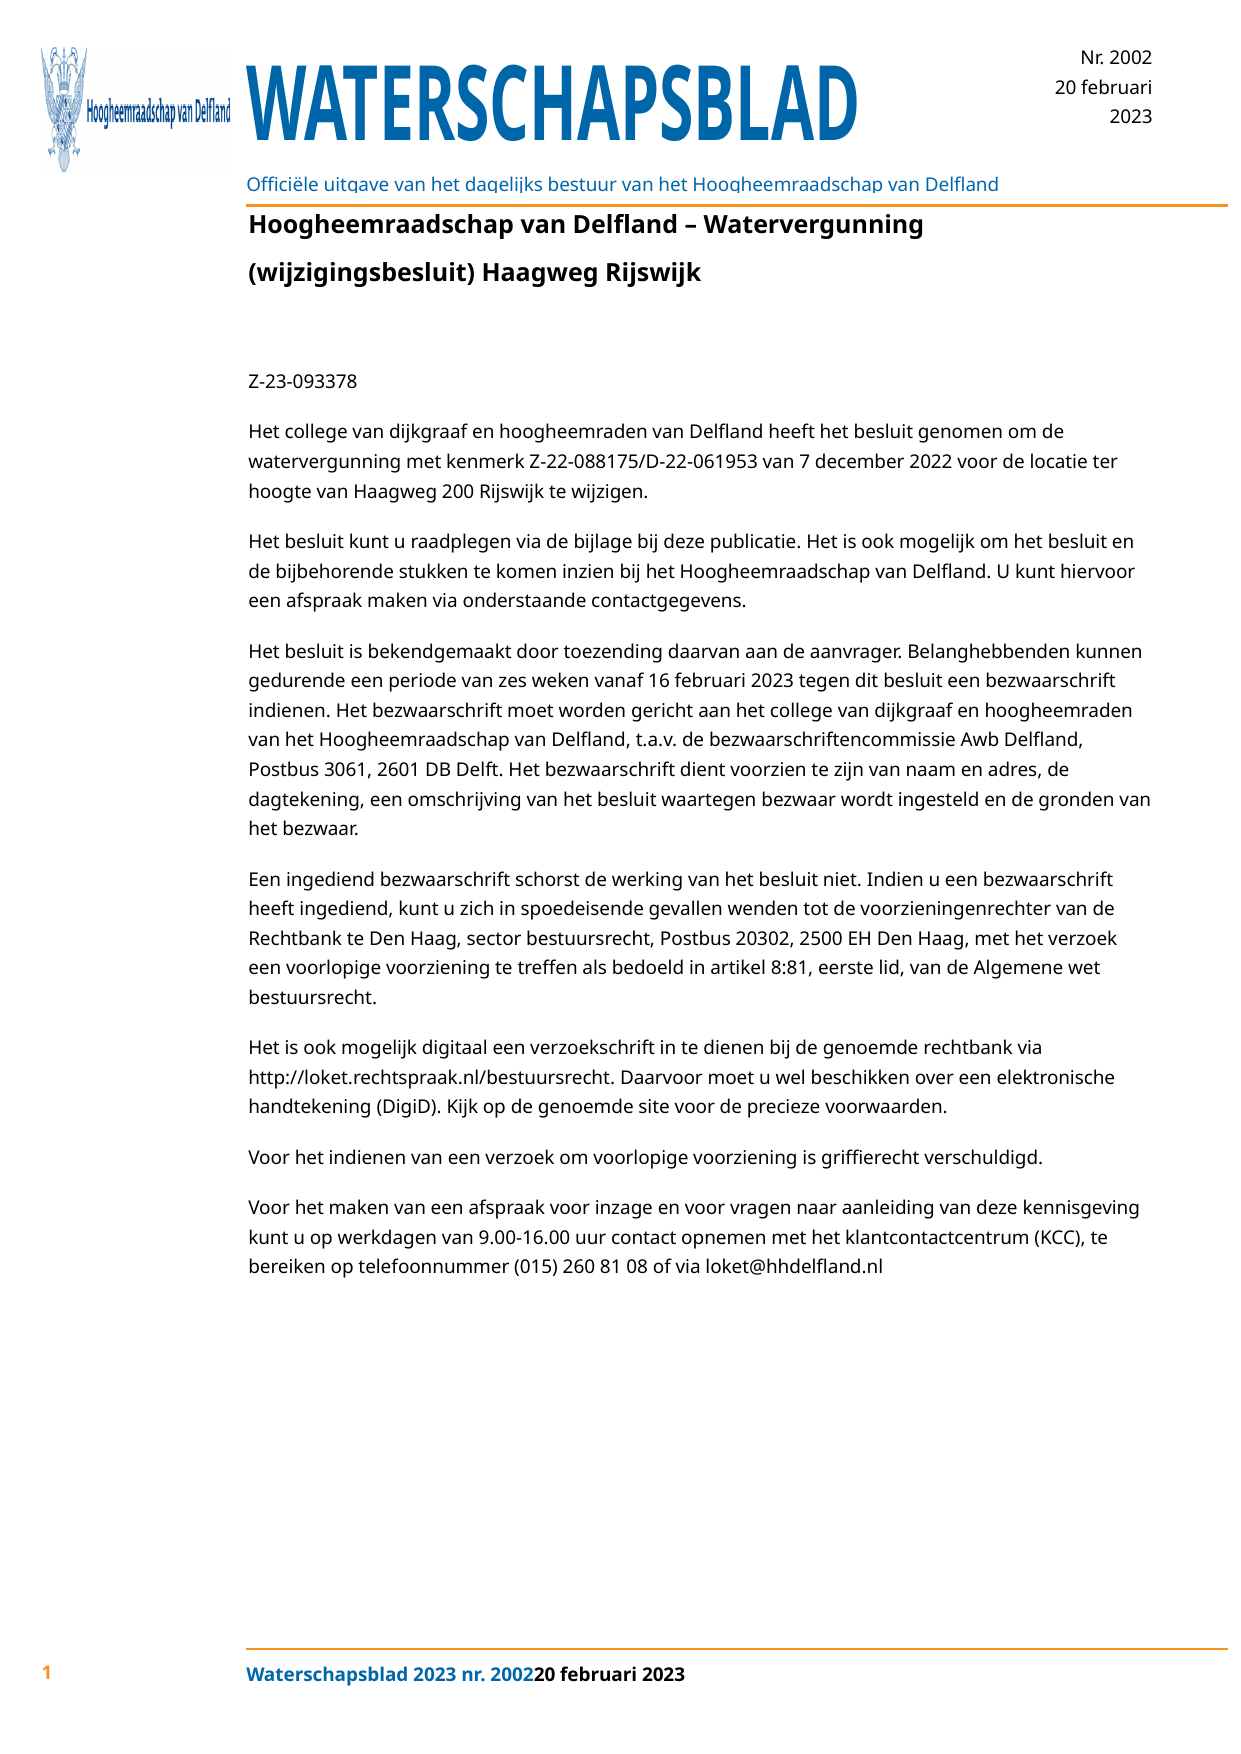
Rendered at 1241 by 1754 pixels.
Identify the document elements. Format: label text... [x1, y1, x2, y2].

text Het is ook mogelijk digitaal een verzoekschrift in te dienen bij de genoemde rechtbank via http://loket.rechtspraak.nl/bestuursrecht. Daarvoor moet u wel beschikken over een elektronische handtekening (DigiD). Kijk op de genoemde site voor de precieze voorwaarden. [248, 1034, 1152, 1119]
picture [41, 47, 231, 172]
text Hoogheemraadschap van Delfland – Watervergunning (wijzigingsbesluit) Haagweg Rijswijk [248, 207, 1152, 288]
text Het college van dijkgraaf en hoogheemraden van Delfland heeft het besluit genomen om de watervergunning met kenmerk Z-22-088175/D-22-061953 van 7 december 2022 voor de locatie ter hoogte van Haagweg 200 Rijswijk te wijzigen. [248, 419, 1152, 504]
text Het besluit kunt u raadplegen via de bijlage bij deze publicatie. Het is ook mogelijk om het besluit en de bijbehorende stukken te komen inzien bij het Hoogheemraadschap van Delfland. U kunt hiervoor een afspraak maken via onderstaande contactgegevens. [248, 528, 1152, 613]
text Voor het indienen van een verzoek om voorlopige voorziening is griffierecht verschuldigd. [248, 1144, 1152, 1170]
text Een ingediend bezwaarschrift schorst de werking van het besluit niet. Indien u een bezwaarschrift heeft ingediend, kunt u zich in spoedeisende gevallen wenden tot de voorzieningenrechter van de Rechtbank te Den Haag, sector bestuursrecht, Postbus 20302, 2500 EH Den Haag, met het verzoek een voorlopige voorziening te treffen als bedoeld in artikel 8:81, eerste lid, van de Algemene wet bestuursrecht. [248, 866, 1152, 1010]
text Z-23-093378 [248, 368, 1152, 394]
text Het besluit is bekendgemaakt door toezending daarvan aan de aanvrager. Belanghebbenden kunnen gedurende een periode van zes weken vanaf 16 februari 2023 tegen dit besluit een bezwaarschrift indienen. Het bezwaarschrift moet worden gericht aan het college van dijkgraaf en hoogheemraden van het Hoogheemraadschap van Delfland, t.a.v. de bezwaarschriftencommissie Awb Delfland, Postbus 3061, 2601 DB Delft. Het bezwaarschrift dient voorzien te zijn van naam en adres, de dagtekening, een omschrijving van het besluit waartegen bezwaar wordt ingesteld en de gronden van het bezwaar. [248, 638, 1152, 841]
text Voor het maken van een afspraak voor inzage en voor vragen naar aanleiding van deze kennisgeving kunt u op werkdagen van 9.00-16.00 uur contact opnemen met het klantcontactcentrum (KCC), te bereiken op telefoonnummer (015) 260 81 08 of via loket@hhdelfland.nl [248, 1194, 1152, 1279]
